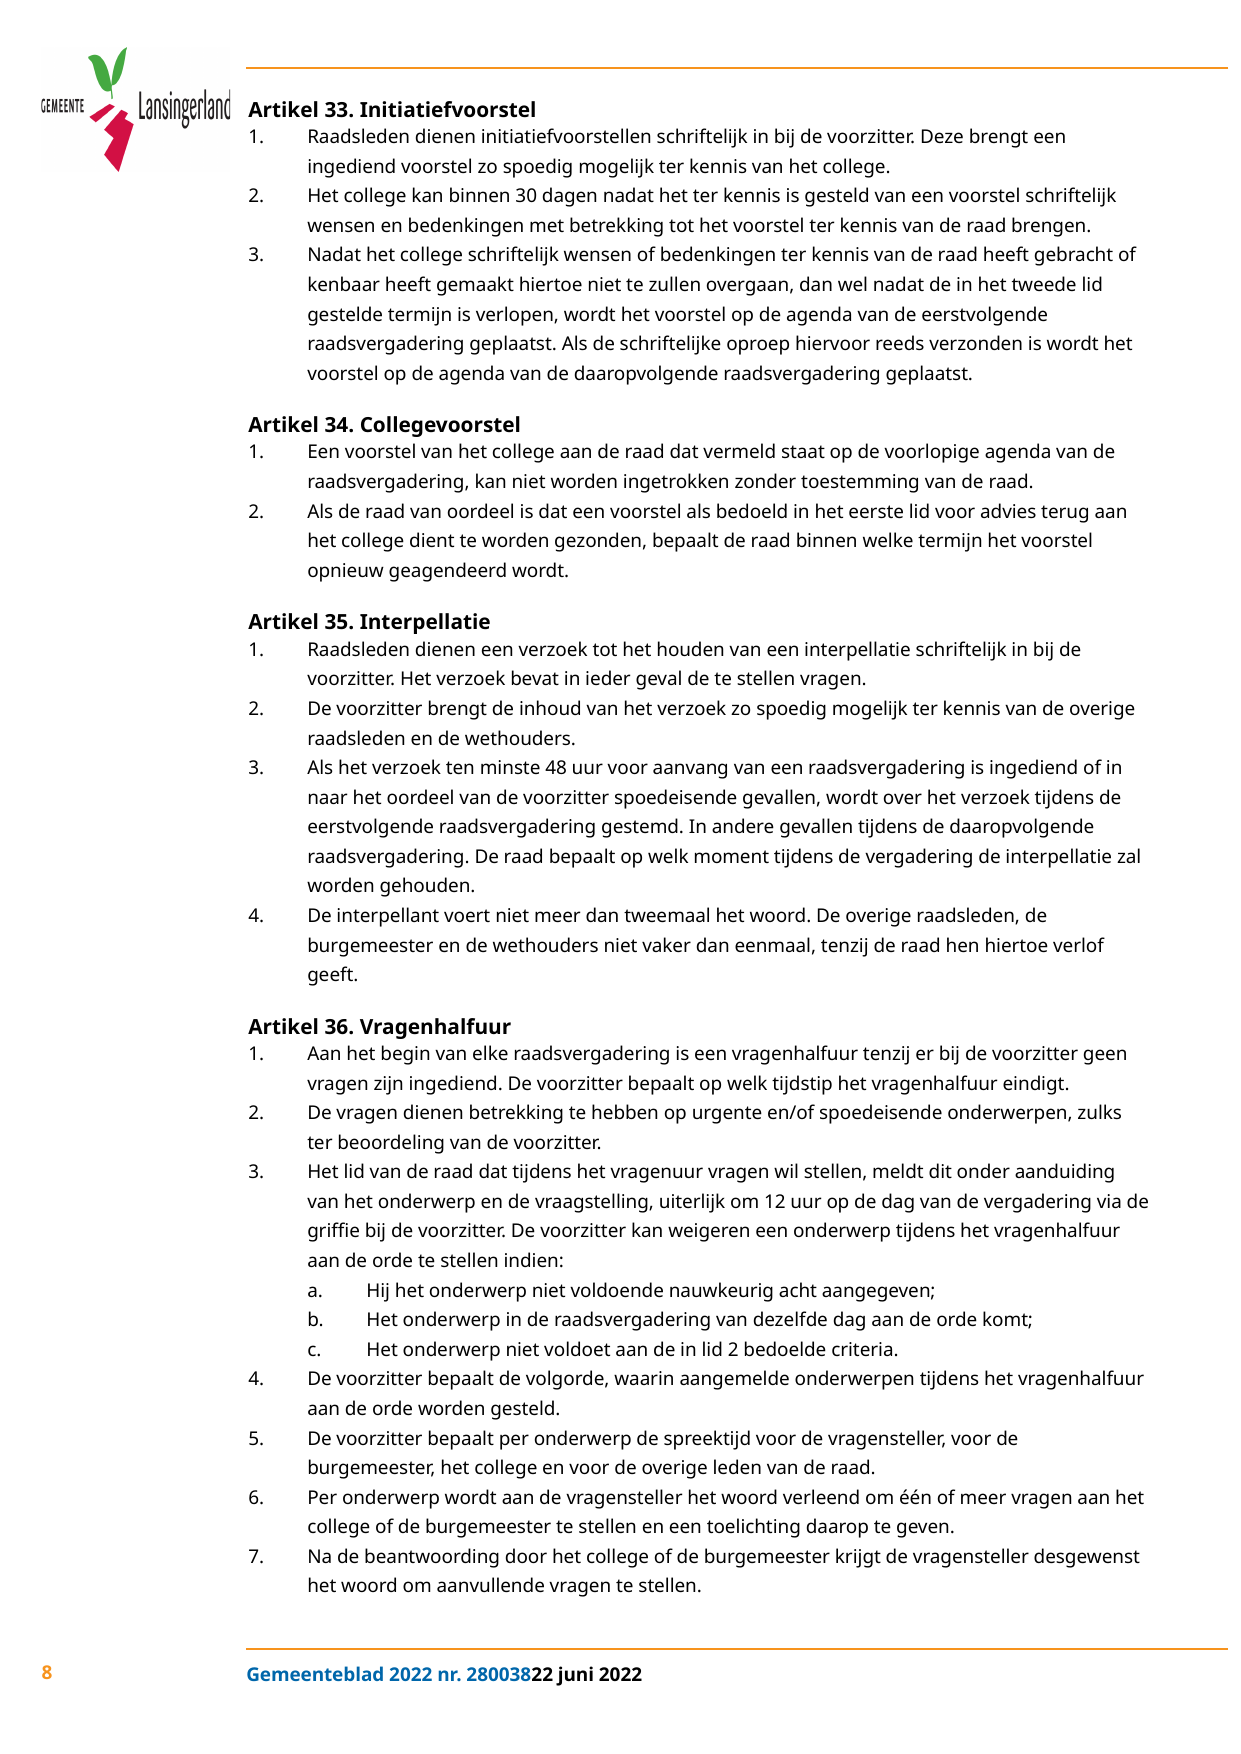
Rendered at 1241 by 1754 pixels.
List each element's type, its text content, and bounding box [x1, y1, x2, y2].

text Artikel 36. Vragenhalfuur [248, 1012, 1152, 1040]
list De interpellant voert niet meer dan tweemaal het woord. De overige raadsleden, de burgemeester en de wethouders niet vaker dan eenmaal, tenzij de raad hen hiertoe verlof geeft. [248, 902, 1152, 987]
list De voorzitter bepaalt de volgorde, waarin aangemelde onderwerpen tijdens het vragenhalfuur aan de orde worden gesteld. [248, 1366, 1152, 1421]
list Nadat het college schriftelijk wensen of bedenkingen ter kennis van de raad heeft gebracht of kenbaar heeft gemaakt hiertoe niet te zullen overgaan, dan wel nadat de in het tweede lid gestelde termijn is verlopen, wordt het voorstel op de agenda van de eerstvolgende raadsvergadering geplaatst. Als de schriftelijke oproep hiervoor reeds verzonden is wordt het voorstel op de agenda van de daaropvolgende raadsvergadering geplaatst. [248, 242, 1152, 386]
list Als de raad van oordeel is dat een voorstel als bedoeld in het eerste lid voor advies terug aan het college dient te worden gezonden, bepaalt de raad binnen welke termijn het voorstel opnieuw geagendeerd wordt. [248, 498, 1152, 583]
list Het onderwerp niet voldoet aan de in lid 2 bedoelde criteria. [307, 1336, 1152, 1362]
list Het lid van de raad dat tijdens het vragenuur vragen wil stellen, meldt dit onder aanduiding van het onderwerp en de vraagstelling, uiterlijk om 12 uur op de dag van de vergadering via de griffie bij de voorzitter. De voorzitter kan weigeren een onderwerp tijdens het vragenhalfuur aan de orde te stellen indien: [248, 1158, 1152, 1273]
list De voorzitter bepaalt per onderwerp de spreektijd voor de vragensteller, voor de burgemeester, het college en voor de overige leden van de raad. [248, 1425, 1152, 1480]
list Het college kan binnen 30 dagen nadat het ter kennis is gesteld van een voorstel schriftelijk wensen en bedenkingen met betrekking tot het voorstel ter kennis van de raad brengen. [248, 182, 1152, 238]
list Hij het onderwerp niet voldoende nauwkeurig acht aangegeven; [307, 1277, 1152, 1303]
picture [41, 47, 231, 172]
list De voorzitter brengt de inhoud van het verzoek zo spoedig mogelijk ter kennis van de overige raadsleden en de wethouders. [248, 695, 1152, 750]
text Artikel 34. Collegevoorstel [248, 410, 1152, 439]
list Raadsleden dienen een verzoek tot het houden van een interpellatie schriftelijk in bij de voorzitter. Het verzoek bevat in ieder geval de te stellen vragen. [248, 636, 1152, 691]
list De vragen dienen betrekking te hebben op urgente en/of spoedeisende onderwerpen, zulks ter beoordeling van de voorzitter. [248, 1099, 1152, 1155]
list Het onderwerp in de raadsvergadering van dezelfde dag aan de orde komt; [307, 1306, 1152, 1332]
list Aan het begin van elke raadsvergadering is een vragenhalfuur tenzij er bij de voorzitter geen vragen zijn ingediend. De voorzitter bepaalt op welk tijdstip het vragenhalfuur eindigt. [248, 1040, 1152, 1096]
list Een voorstel van het college aan de raad dat vermeld staat op de voorlopige agenda van de raadsvergadering, kan niet worden ingetrokken zonder toestemming van de raad. [248, 439, 1152, 494]
text Artikel 35. Interpellatie [248, 607, 1152, 636]
list Als het verzoek ten minste 48 uur voor aanvang van een raadsvergadering is ingediend of in naar het oordeel van de voorzitter spoedeisende gevallen, wordt over het verzoek tijdens de eerstvolgende raadsvergadering gestemd. In andere gevallen tijdens de daaropvolgende raadsvergadering. De raad bepaalt op welk moment tijdens de vergadering de interpellatie zal worden gehouden. [248, 754, 1152, 898]
text Artikel 33. Initiatiefvoorstel [248, 95, 1152, 123]
list Per onderwerp wordt aan de vragensteller het woord verleend om één of meer vragen aan het college of de burgemeester te stellen en een toelichting daarop te geven. [248, 1484, 1152, 1539]
list Raadsleden dienen initiatiefvoorstellen schriftelijk in bij de voorzitter. Deze brengt een ingediend voorstel zo spoedig mogelijk ter kennis van het college. [248, 123, 1152, 178]
list Na de beantwoording door het college of de burgemeester krijgt de vragensteller desgewenst het woord om aanvullende vragen te stellen. [248, 1543, 1152, 1598]
